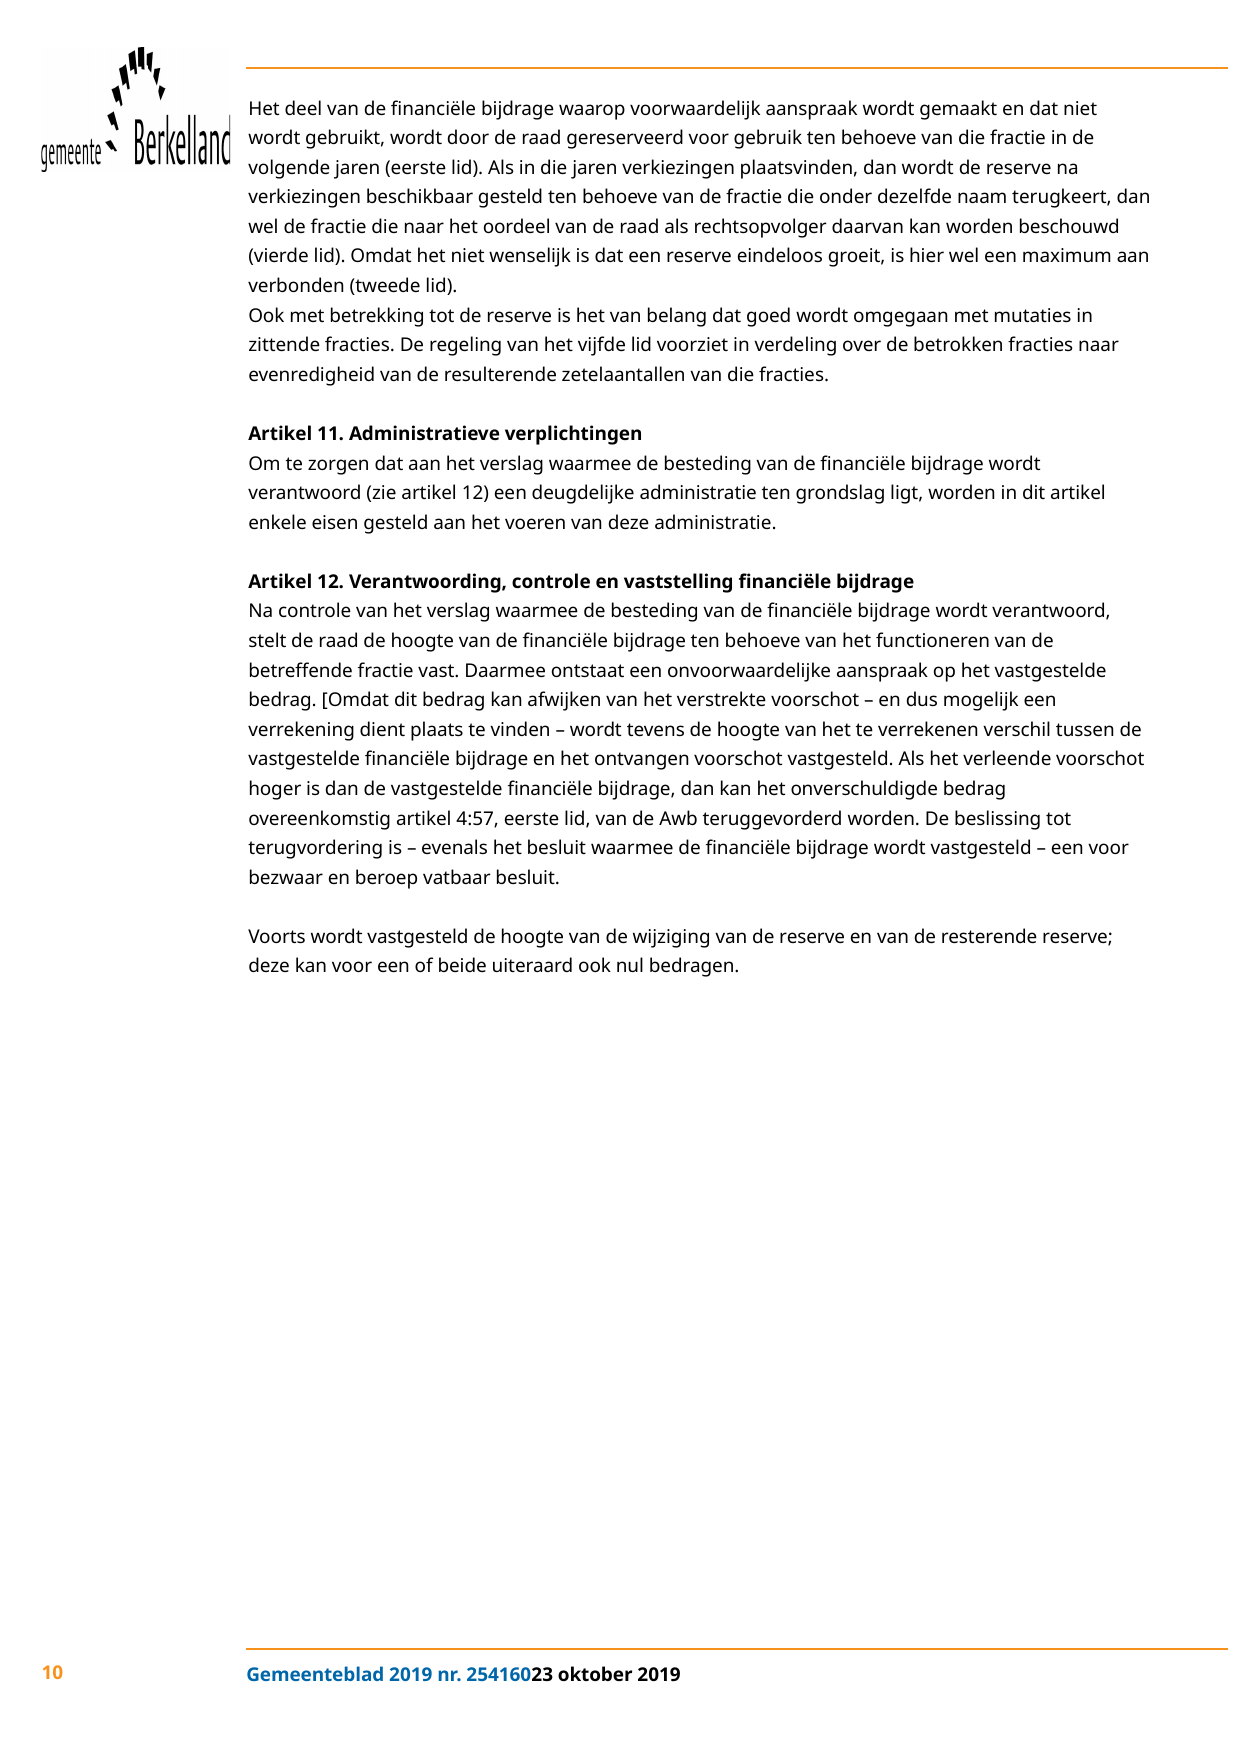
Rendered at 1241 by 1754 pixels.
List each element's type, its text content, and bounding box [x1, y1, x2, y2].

text Na controle van het verslag waarmee de besteding van de financiële bijdrage wordt verantwoord, stelt de raad de hoogte van de financiële bijdrage ten behoeve van het functioneren van de betreffende fractie vast. Daarmee ontstaat een onvoorwaardelijke aanspraak op het vastgestelde bedrag. [Omdat dit bedrag kan afwijken van het verstrekte voorschot – en dus mogelijk een verrekening dient plaats te vinden – wordt tevens de hoogte van het te verrekenen verschil tussen de vastgestelde financiële bijdrage en het ontvangen voorschot vastgesteld. Als het verleende voorschot hoger is dan de vastgestelde financiële bijdrage, dan kan het onverschuldigde bedrag overeenkomstig artikel 4:57, eerste lid, van de Awb teruggevorderd worden. De beslissing tot terugvordering is – evenals het besluit waarmee de financiële bijdrage wordt vastgesteld – een voor bezwaar en beroep vatbaar besluit. [248, 598, 1152, 890]
text Ook met betrekking tot de reserve is het van belang dat goed wordt omgegaan met mutaties in zittende fracties. De regeling van het vijfde lid voorziet in verdeling over de betrokken fracties naar evenredigheid van de resulterende zetelaantallen van die fracties. [248, 302, 1152, 387]
text Om te zorgen dat aan het verslag waarmee de besteding van de financiële bijdrage wordt verantwoord (zie artikel 12) een deugdelijke administratie ten grondslag ligt, worden in dit artikel enkele eisen gesteld aan het voeren van deze administratie. [248, 450, 1152, 535]
text Het deel van de financiële bijdrage waarop voorwaardelijk aanspraak wordt gemaakt en dat niet wordt gebruikt, wordt door de raad gereserveerd voor gebruik ten behoeve van die fractie in de volgende jaren (eerste lid). Als in die jaren verkiezingen plaatsvinden, dan wordt de reserve na verkiezingen beschikbaar gesteld ten behoeve van de fractie die onder dezelfde naam terugkeert, dan wel de fractie die naar het oordeel van de raad als rechtsopvolger daarvan kan worden beschouwd (vierde lid). Omdat het niet wenselijk is dat een reserve eindeloos groeit, is hier wel een maximum aan verbonden (tweede lid). [248, 95, 1152, 298]
picture [41, 47, 231, 172]
text Artikel 11. Administratieve verplichtingen [248, 420, 1152, 446]
text Artikel 12. Verantwoording, controle en vaststelling financiële bijdrage [248, 568, 1152, 594]
text Voorts wordt vastgesteld de hoogte van de wijziging van de reserve en van de resterende reserve; deze kan voor een of beide uiteraard ook nul bedragen. [248, 923, 1152, 978]
